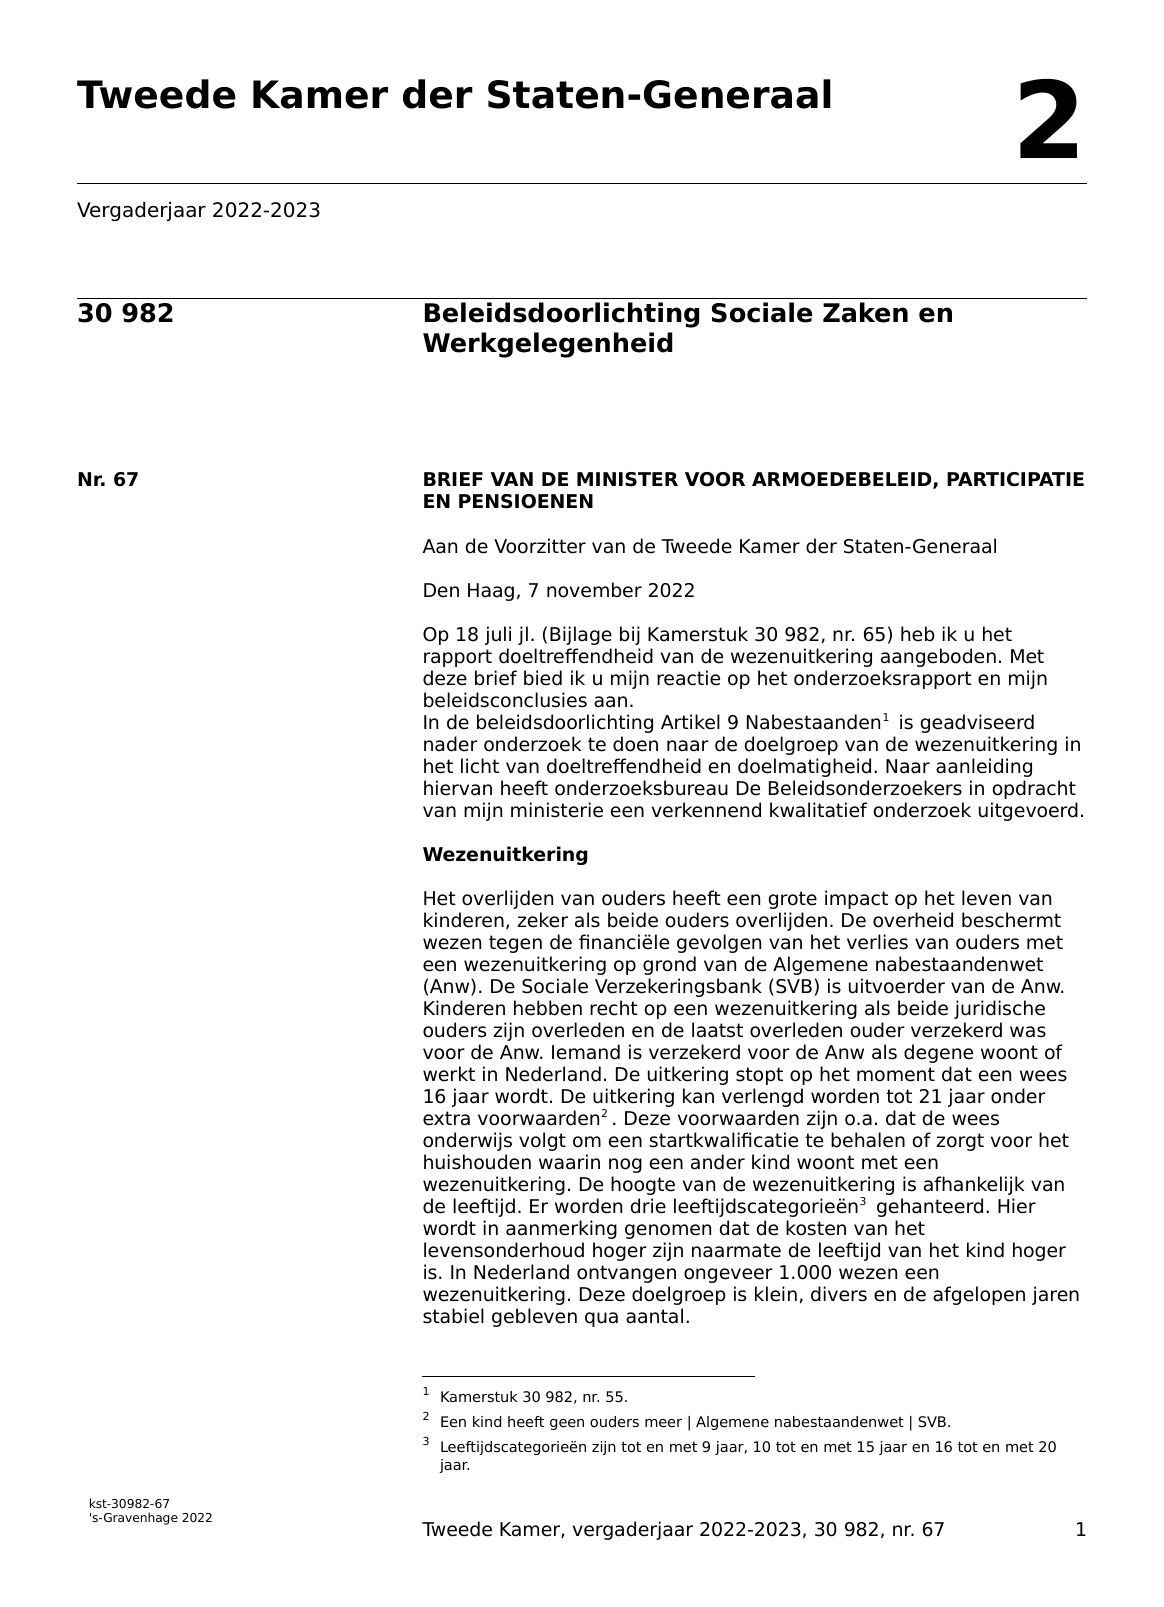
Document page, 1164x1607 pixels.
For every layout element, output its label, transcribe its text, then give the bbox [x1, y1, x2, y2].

subtitle Wezenuitkering [422, 844, 1087, 866]
table_cell Vergaderjaar 2022-2023 [77, 184, 1087, 298]
text Het overlijden van ouders heeft een grote impact op het leven van kinderen, zeker als beide ouders overlijden. De overheid beschermt wezen tegen de financiële gevolgen van het verlies van ouders met een wezenuitkering op grond van de Algemene nabestaandenwet (Anw). De Sociale Verzekeringsbank (SVB) is uitvoerder van de Anw. Kinderen hebben recht op een wezenuitkering als beide juridische ouders zijn overleden en de laatst overleden ouder verzekerd was voor de Anw. Iemand is verzekerd voor de Anw als degene woont of werkt in Nederland. De uitkering stopt op het moment dat een wees 16 jaar wordt. De uitkering kan verlengd worden tot 21 jaar onder extra voorwaarden. Deze voorwaarden zijn o.a. dat de wees onderwijs volgt om een startkwalificatie te behalen of zorgt voor het huishouden waarin nog een ander kind woont met een wezenuitkering. De hoogte van de wezenuitkering is afhankelijk van de leeftijd. Er worden drie leeftijdscategorieën gehanteerd. Hier wordt in aanmerking genomen dat de kosten van het levensonderhoud hoger zijn naarmate de leeftijd van het kind hoger is. In Nederland ontvangen ongeveer 1.000 wezen een wezenuitkering. Deze doelgroep is klein, divers en de afgelopen jaren stabiel gebleven qua aantal. [422, 888, 1087, 1328]
subtitle 30 982 Beleidsdoorlichting Sociale Zaken en Werkgelegenheid [77, 299, 1087, 358]
text In de beleidsdoorlichting Artikel 9 Nabestaanden is geadviseerd nader onderzoek te doen naar de doelgroep van de wezenuitkering in het licht van doeltreffendheid en doelmatigheid. Naar aanleiding hiervan heeft onderzoeksbureau De Beleidsonderzoekers in opdracht van mijn ministerie een verkennend kwalitatief onderzoek uitgevoerd. [422, 712, 1087, 822]
text Leeftijdscategorieën zijn tot en met 9 jaar, 10 tot en met 15 jaar en 16 tot en met 20 jaar. [422, 1435, 1087, 1474]
subtitle Nr. 67 BRIEF VAN DE MINISTER VOOR ARMOEDEBELEID, PARTICIPATIE EN PENSIOENEN [77, 469, 1087, 513]
text kst-30982-67 [88, 1497, 323, 1511]
text Op 18 juli jl. (Bijlage bij Kamerstuk 30 982, nr. 65) heb ik u het rapport doeltreffendheid van de wezenuitkering aangeboden. Met deze brief bied ik u mijn reactie op het onderzoeksrapport en mijn beleidsconclusies aan. [422, 624, 1087, 712]
table_header Tweede Kamer der Staten-Generaal [77, 59, 886, 183]
text Een kind heeft geen ouders meer | Algemene nabestaandenwet | SVB. [422, 1410, 1087, 1432]
text Aan de Voorzitter van de Tweede Kamer der Staten-Generaal [422, 536, 1087, 557]
table_header 2 [886, 59, 1087, 183]
text Den Haag, 7 november 2022 [422, 580, 1087, 602]
text Kamerstuk 30 982, nr. 55. [422, 1385, 1087, 1407]
text 's-Gravenhage 2022 [88, 1511, 323, 1525]
